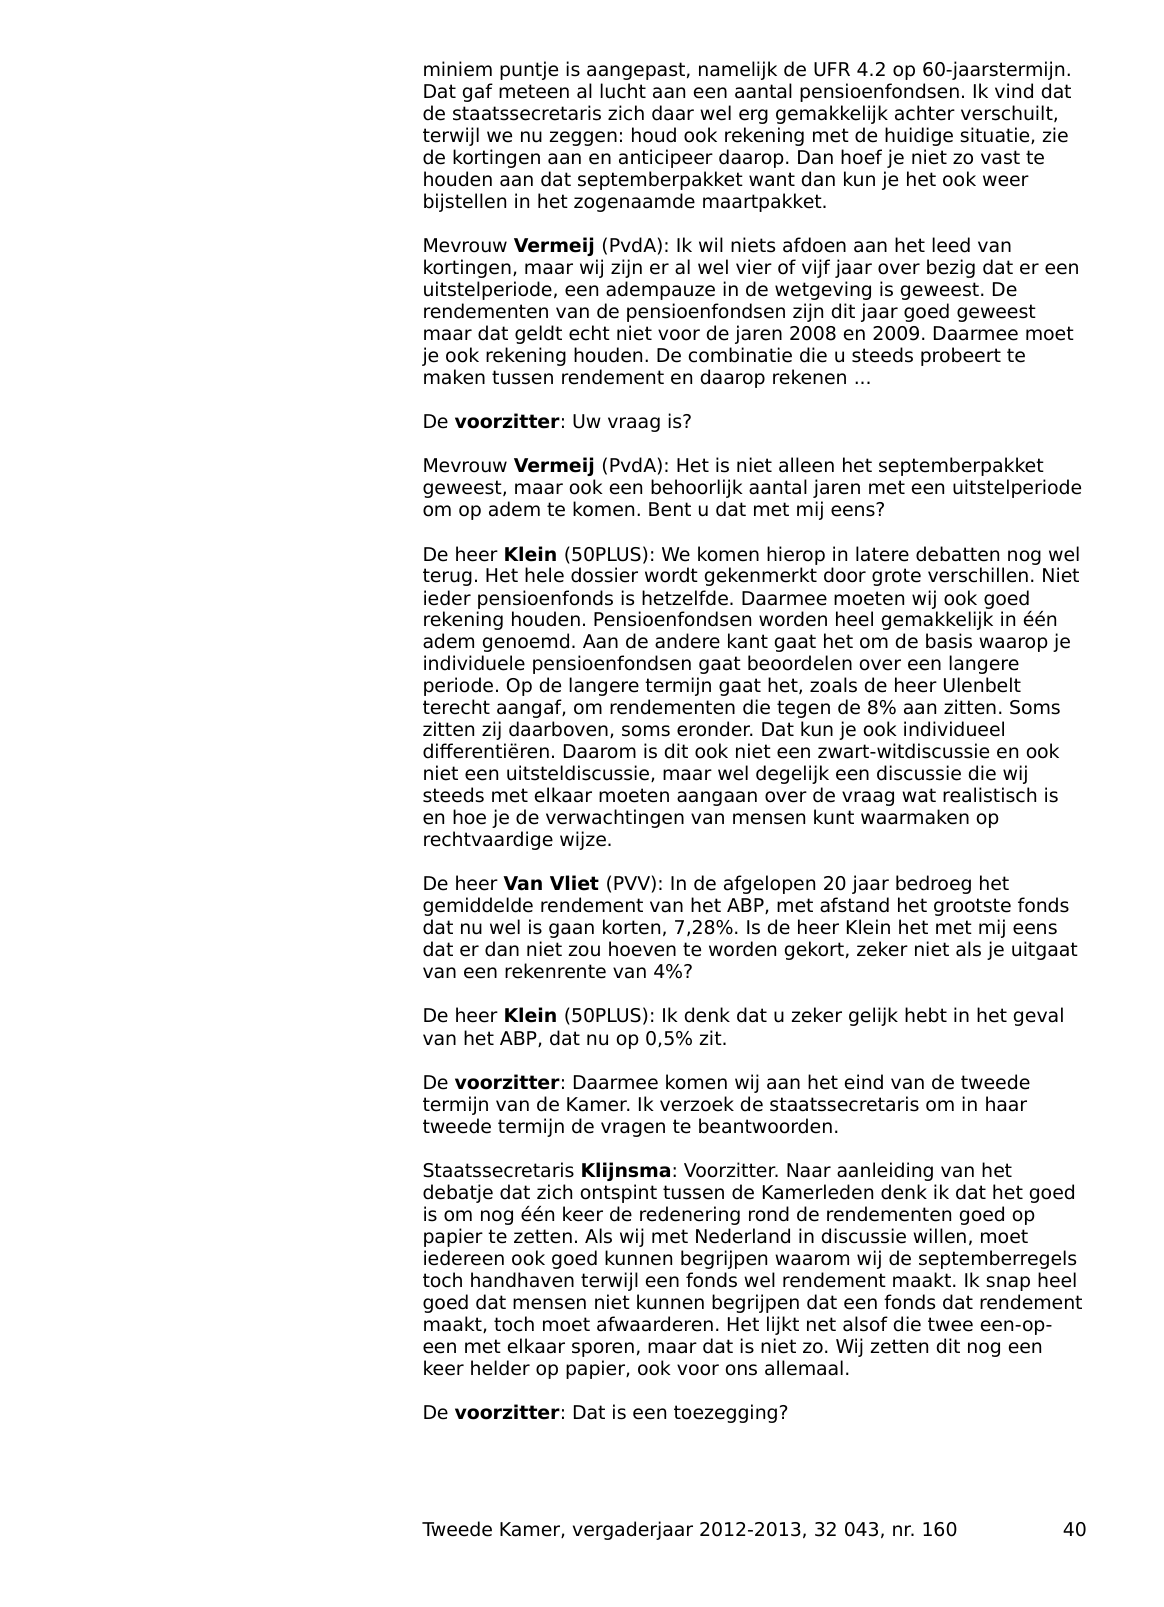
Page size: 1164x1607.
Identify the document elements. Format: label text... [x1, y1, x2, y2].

text De voorzitter: Daarmee komen wij aan het eind van de tweede termijn van de Kamer. Ik verzoek de staatssecretaris om in haar tweede termijn de vragen te beantwoorden. [422, 1072, 1087, 1137]
text De heer Klein (50PLUS): Ik denk dat u zeker gelijk hebt in het geval van het ABP, dat nu op 0,5% zit. [422, 1005, 1087, 1049]
text De heer Van Vliet (PVV): In de afgelopen 20 jaar bedroeg het gemiddelde rendement van het ABP, met afstand het grootste fonds dat nu wel is gaan korten, 7,28%. Is de heer Klein het met mij eens dat er dan niet zou hoeven te worden gekort, zeker niet als je uitgaat van een rekenrente van 4%? [422, 873, 1087, 983]
text Mevrouw Vermeij (PvdA): Het is niet alleen het septemberpakket geweest, maar ook een behoorlijk aantal jaren met een uitstelperiode om op adem te komen. Bent u dat met mij eens? [422, 455, 1087, 521]
text miniem puntje is aangepast, namelijk de UFR 4.2 op 60-jaarstermijn. Dat gaf meteen al lucht aan een aantal pensioenfondsen. Ik vind dat de staatssecretaris zich daar wel erg gemakkelijk achter verschuilt, terwijl we nu zeggen: houd ook rekening met de huidige situatie, zie de kortingen aan en anticipeer daarop. Dan hoef je niet zo vast te houden aan dat septemberpakket want dan kun je het ook weer bijstellen in het zogenaamde maartpakket. [422, 59, 1087, 213]
text De heer Klein (50PLUS): We komen hierop in latere debatten nog wel terug. Het hele dossier wordt gekenmerkt door grote verschillen. Niet ieder pensioenfonds is hetzelfde. Daarmee moeten wij ook goed rekening houden. Pensioenfondsen worden heel gemakkelijk in één adem genoemd. Aan de andere kant gaat het om de basis waarop je individuele pensioenfondsen gaat beoordelen over een langere periode. Op de langere termijn gaat het, zoals de heer Ulenbelt terecht aangaf, om rendementen die tegen de 8% aan zitten. Soms zitten zij daarboven, soms eronder. Dat kun je ook individueel differentiëren. Daarom is dit ook niet een zwart-witdiscussie en ook niet een uitsteldiscussie, maar wel degelijk een discussie die wij steeds met elkaar moeten aangaan over de vraag wat realistisch is en hoe je de verwachtingen van mensen kunt waarmaken op rechtvaardige wijze. [422, 543, 1087, 851]
text De voorzitter: Uw vraag is? [422, 411, 1087, 433]
text Mevrouw Vermeij (PvdA): Ik wil niets afdoen aan het leed van kortingen, maar wij zijn er al wel vier of vijf jaar over bezig dat er een uitstelperiode, een adempauze in de wetgeving is geweest. De rendementen van de pensioenfondsen zijn dit jaar goed geweest maar dat geldt echt niet voor de jaren 2008 en 2009. Daarmee moet je ook rekening houden. De combinatie die u steeds probeert te maken tussen rendement en daarop rekenen ... [422, 235, 1087, 389]
text De voorzitter: Dat is een toezegging? [422, 1402, 1087, 1424]
text Staatssecretaris Klijnsma: Voorzitter. Naar aanleiding van het debatje dat zich ontspint tussen de Kamerleden denk ik dat het goed is om nog één keer de redenering rond de rendementen goed op papier te zetten. Als wij met Nederland in discussie willen, moet iedereen ook goed kunnen begrijpen waarom wij de septemberregels toch handhaven terwijl een fonds wel rendement maakt. Ik snap heel goed dat mensen niet kunnen begrijpen dat een fonds dat rendement maakt, toch moet afwaarderen. Het lijkt net alsof die twee een-op-een met elkaar sporen, maar dat is niet zo. Wij zetten dit nog een keer helder op papier, ook voor ons allemaal. [422, 1160, 1087, 1379]
